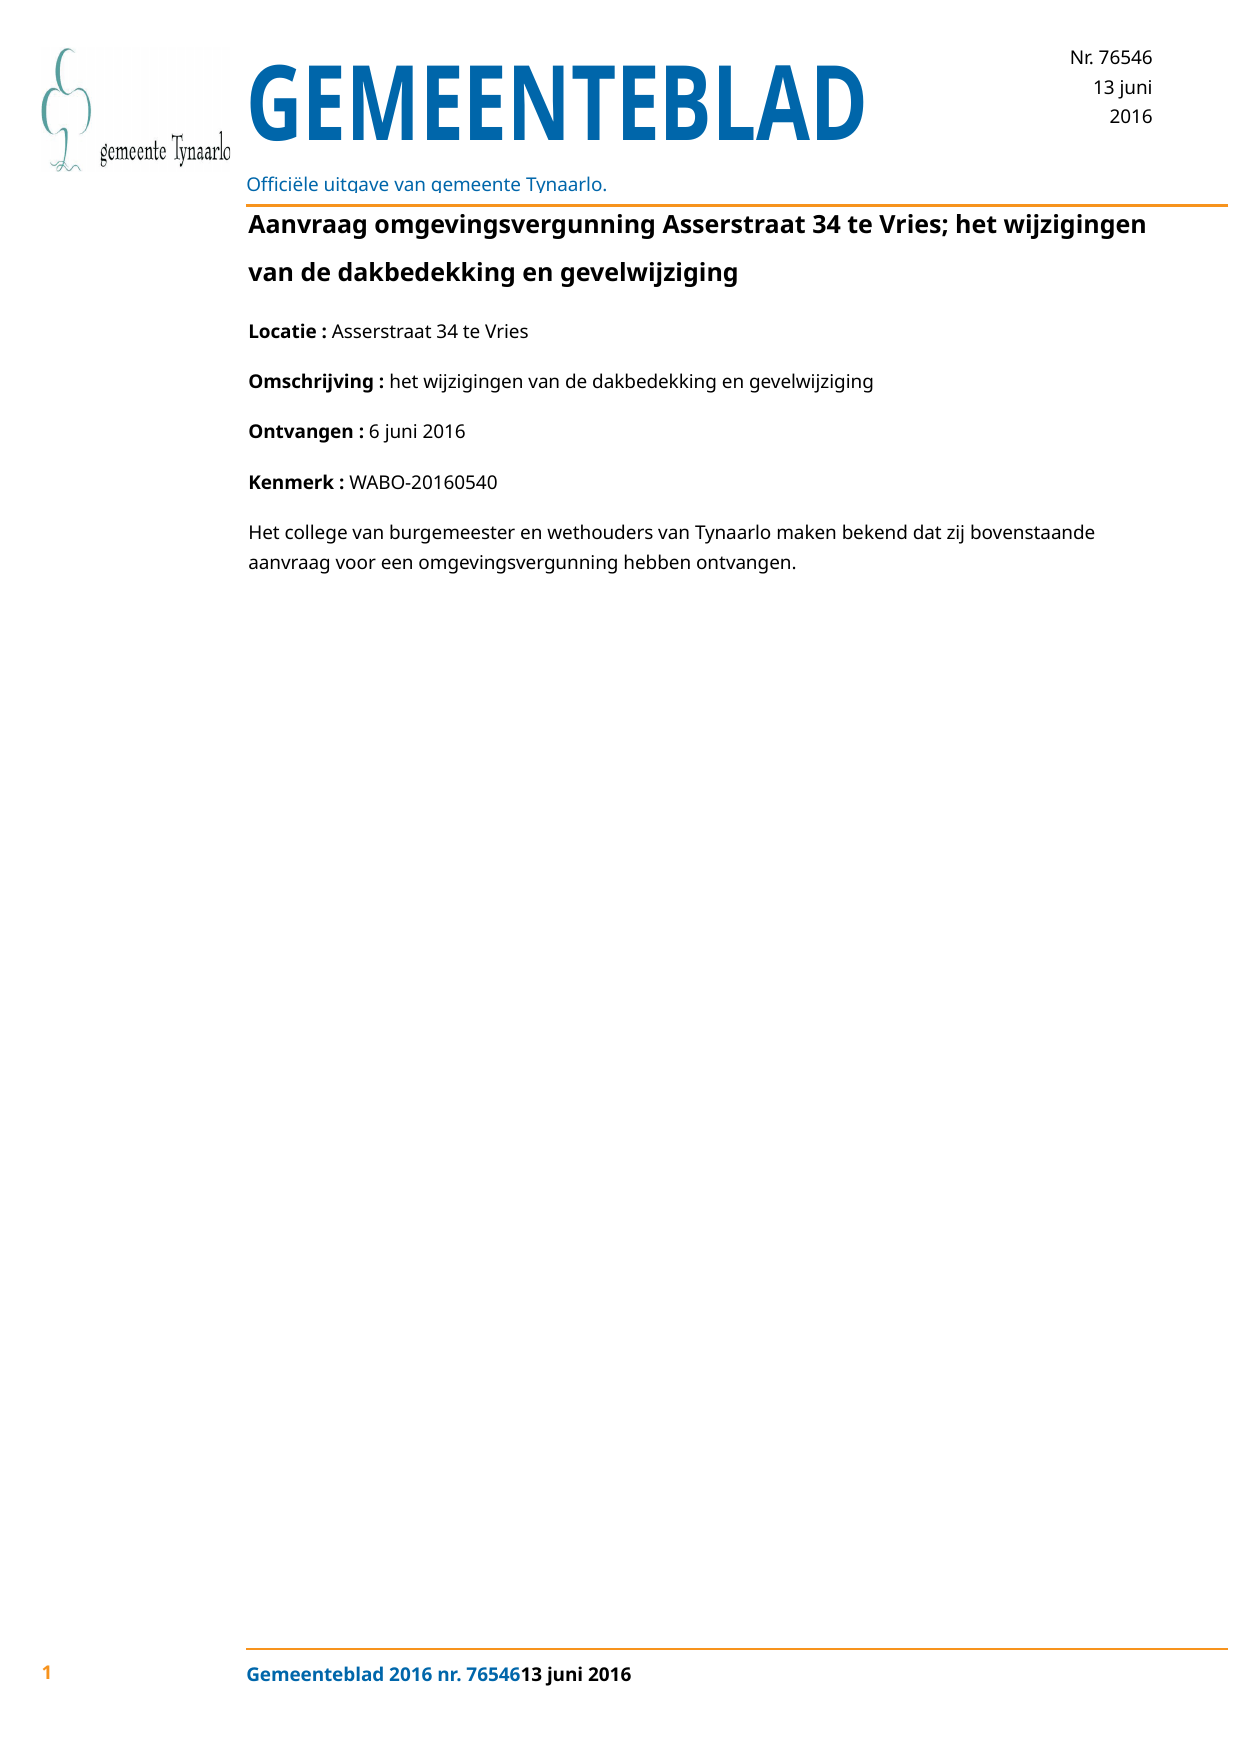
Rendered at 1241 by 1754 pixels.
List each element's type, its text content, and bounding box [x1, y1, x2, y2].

text Ontvangen : 6 juni 2016 [248, 419, 1152, 444]
picture [41, 47, 231, 172]
text Locatie : Asserstraat 34 te Vries [248, 318, 1152, 344]
text Het college van burgemeester en wethouders van Tynaarlo maken bekend dat zij bovenstaande aanvraag voor een omgevingsvergunning hebben ontvangen. [248, 519, 1152, 575]
text Aanvraag omgevingsvergunning Asserstraat 34 te Vries; het wijzigingen van de dakbedekking en gevelwijziging [248, 207, 1152, 288]
text Omschrijving : het wijzigingen van de dakbedekking en gevelwijziging [248, 368, 1152, 394]
text Kenmerk : WABO-20160540 [248, 469, 1152, 495]
